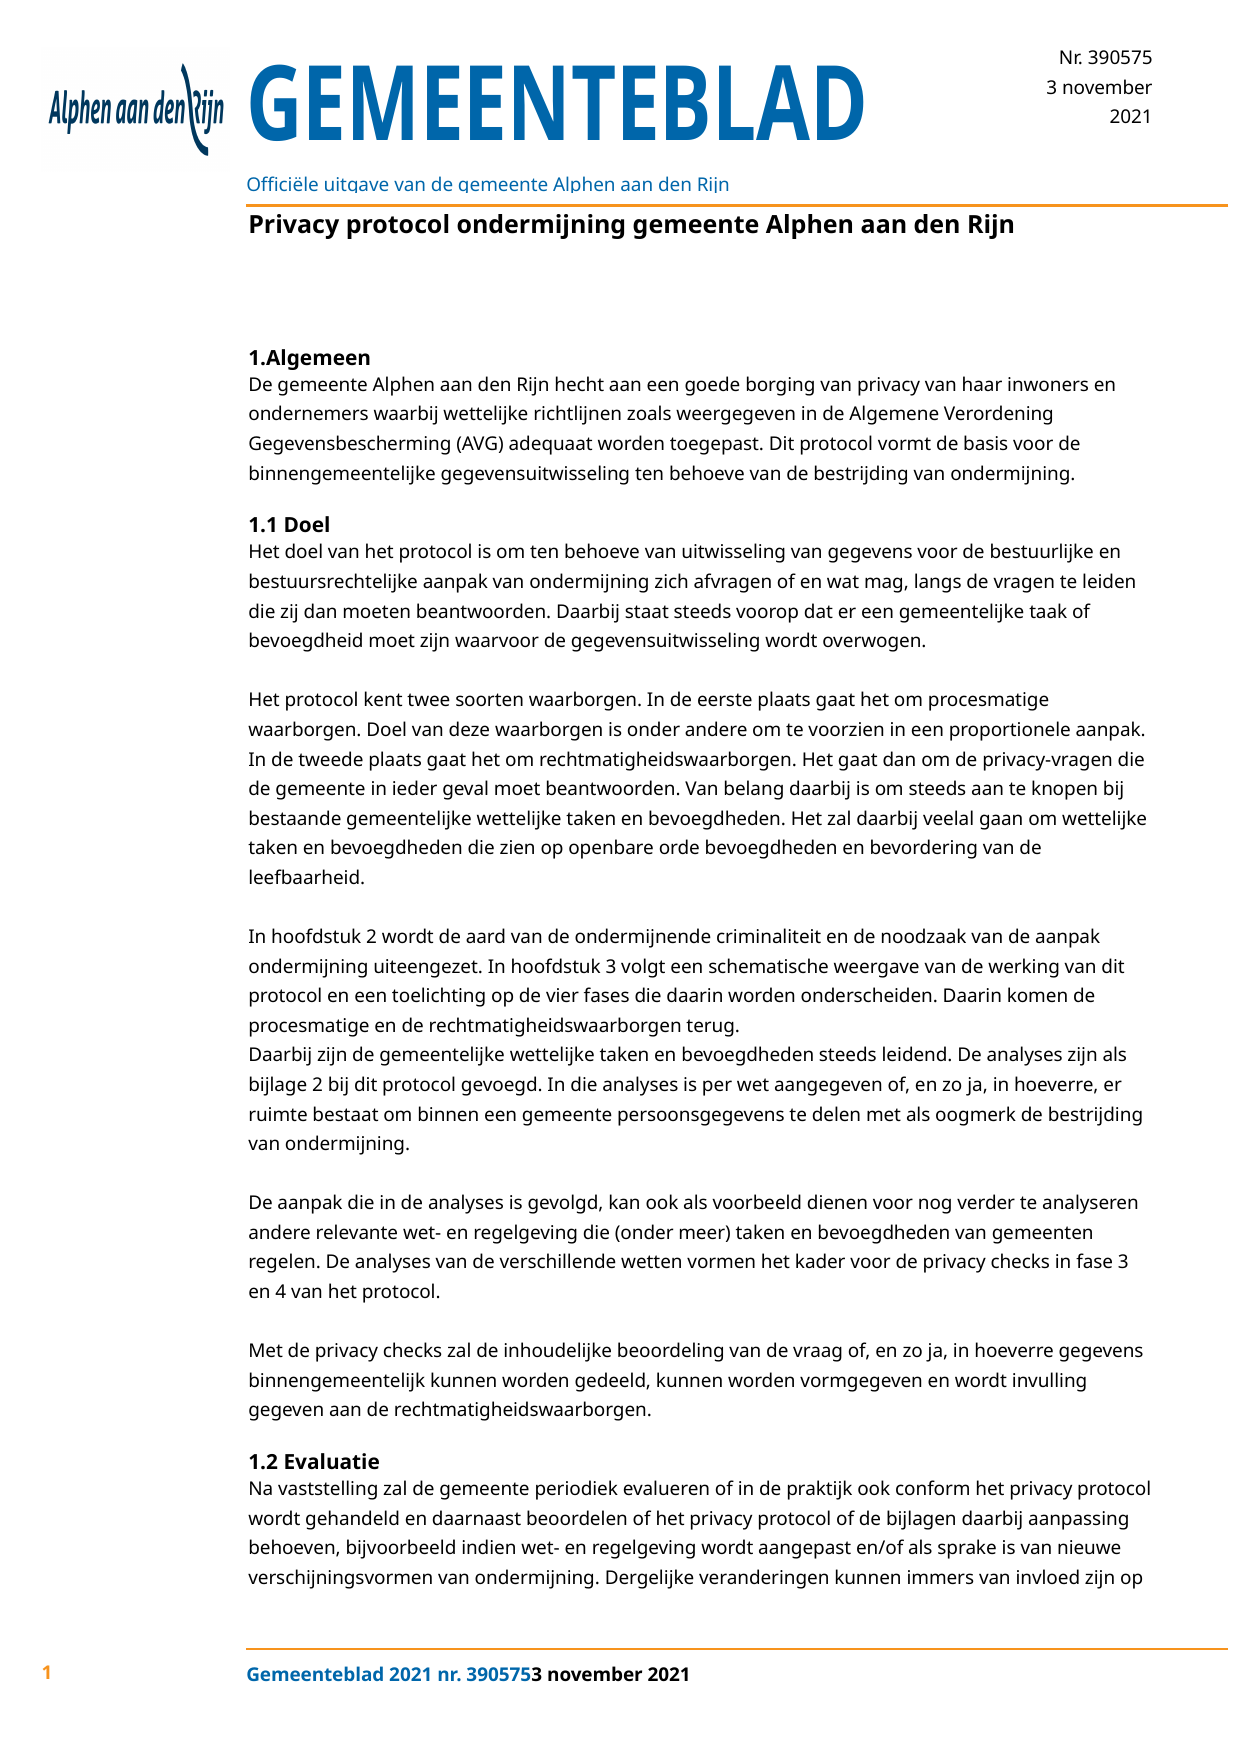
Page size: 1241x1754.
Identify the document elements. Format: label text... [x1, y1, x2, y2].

text Na vaststelling zal de gemeente periodiek evalueren of in de praktijk ook conform het privacy protocol wordt gehandeld en daarnaast beoordelen of het privacy protocol of de bijlagen daarbij aanpassing behoeven, bijvoorbeeld indien wet- en regelgeving wordt aangepast en/of als sprake is van nieuwe verschijningsvormen van ondermijning. Dergelijke veranderingen kunnen immers van invloed zijn op [248, 1475, 1152, 1590]
picture [41, 47, 231, 172]
text De gemeente Alphen aan den Rijn hecht aan een goede borging van privacy van haar inwoners en ondernemers waarbij wettelijke richtlijnen zoals weergegeven in de Algemene Verordening Gegevensbescherming (AVG) adequaat worden toegepast. Dit protocol vormt de basis voor de binnengemeentelijke gegevensuitwisseling ten behoeve van de bestrijding van ondermijning. [248, 371, 1152, 486]
text Met de privacy checks zal de inhoudelijke beoordeling van de vraag of, en zo ja, in hoeverre gegevens binnengemeentelijk kunnen worden gedeeld, kunnen worden vormgegeven en wordt invulling gegeven aan de rechtmatigheidswaarborgen. [248, 1337, 1152, 1422]
text 1.2 Evaluatie [248, 1447, 1152, 1475]
text Daarbij zijn de gemeentelijke wettelijke taken en bevoegdheden steeds leidend. De analyses zijn als bijlage 2 bij dit protocol gevoegd. In die analyses is per wet aangegeven of, en zo ja, in hoeverre, er ruimte bestaat om binnen een gemeente persoonsgegevens te delen met als oogmerk de bestrijding van ondermijning. [248, 1042, 1152, 1156]
text bestaande gemeentelijke wettelijke taken en bevoegdheden. Het zal daarbij veelal gaan om wettelijke taken en bevoegdheden die zien op openbare orde bevoegdheden en bevordering van de leefbaarheid. [248, 805, 1152, 890]
text In hoofdstuk 2 wordt de aard van de ondermijnende criminaliteit en de noodzaak van de aanpak ondermijning uiteengezet. In hoofdstuk 3 volgt een schematische weergave van de werking van dit protocol en een toelichting op de vier fases die daarin worden onderscheiden. Daarin komen de procesmatige en de rechtmatigheidswaarborgen terug. [248, 923, 1152, 1038]
text Het doel van het protocol is om ten behoeve van uitwisseling van gegevens voor de bestuurlijke en bestuursrechtelijke aanpak van ondermijning zich afvragen of en wat mag, langs de vragen te leiden die zij dan moeten beantwoorden. Daarbij staat steeds voorop dat er een gemeentelijke taak of bevoegdheid moet zijn waarvoor de gegevensuitwisseling wordt overwogen. [248, 539, 1152, 653]
text 1.1 Doel [248, 510, 1152, 539]
text Het protocol kent twee soorten waarborgen. In de eerste plaats gaat het om procesmatige waarborgen. Doel van deze waarborgen is onder andere om te voorzien in een proportionele aanpak. In de tweede plaats gaat het om rechtmatigheidswaarborgen. Het gaat dan om de privacy-vragen die de gemeente in ieder geval moet beantwoorden. Van belang daarbij is om steeds aan te knopen bij [248, 687, 1152, 801]
text De aanpak die in de analyses is gevolgd, kan ook als voorbeeld dienen voor nog verder te analyseren andere relevante wet- en regelgeving die (onder meer) taken en bevoegdheden van gemeenten regelen. De analyses van de verschillende wetten vormen het kader voor de privacy checks in fase 3 en 4 van het protocol. [248, 1189, 1152, 1304]
text Privacy protocol ondermijning gemeente Alphen aan den Rijn [248, 207, 1152, 241]
text 1.Algemeen [248, 343, 1152, 371]
